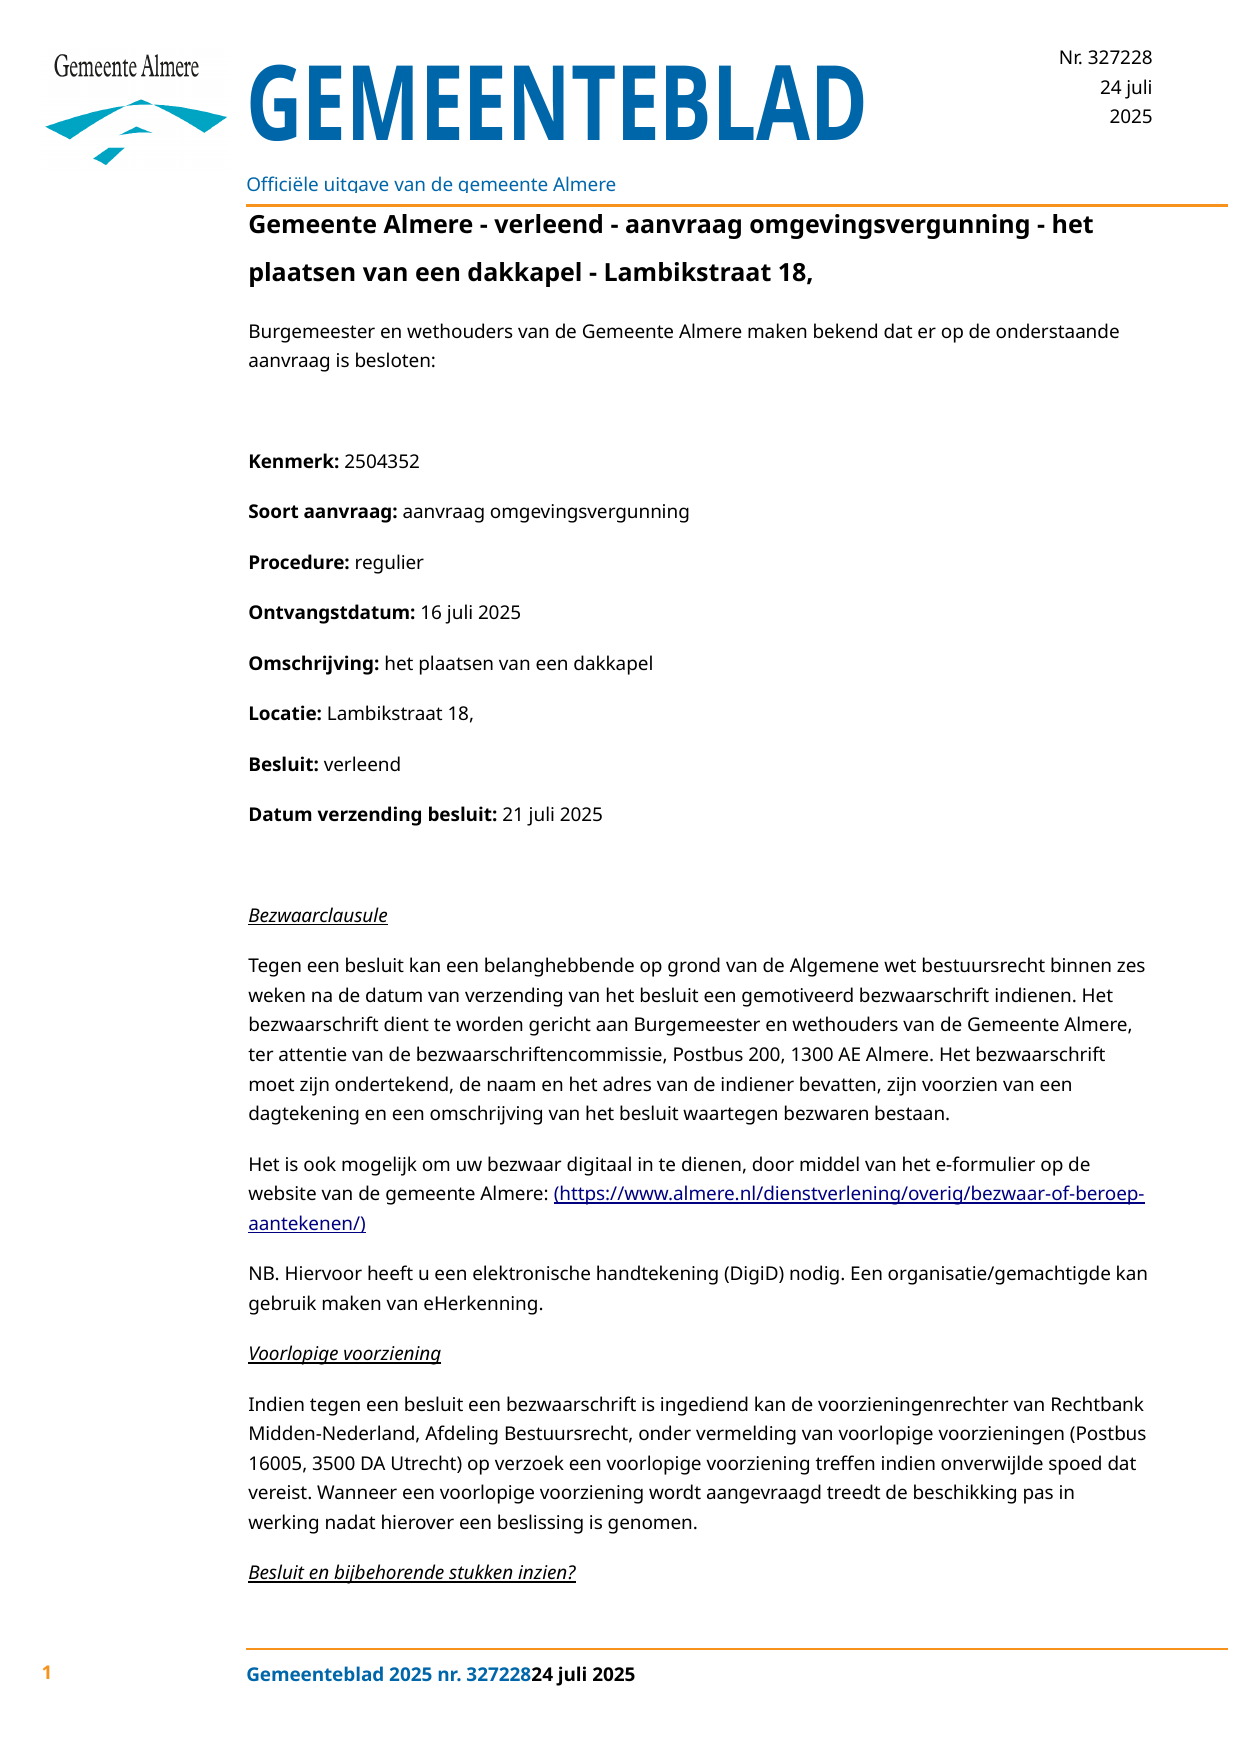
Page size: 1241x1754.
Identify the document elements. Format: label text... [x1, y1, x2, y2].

text Het is ook mogelijk om uw bezwaar digitaal in te dienen, door middel van het e-formulier op de website van de gemeente Almere: (https://www.almere.nl/dienstverlening/overig/bezwaar-of-beroep-aantekenen/) [248, 1151, 1152, 1236]
text Burgemeester en wethouders van de Gemeente Almere maken bekend dat er op de onderstaande aanvraag is besloten: [248, 318, 1152, 373]
text Omschrijving: het plaatsen van een dakkapel [248, 650, 1152, 676]
text Procedure: regulier [248, 549, 1152, 575]
picture [41, 47, 231, 172]
text Soort aanvraag: aanvraag omgevingsvergunning [248, 499, 1152, 524]
text Datum verzending besluit: 21 juli 2025 [248, 801, 1152, 827]
text Voorlopige voorziening [248, 1340, 1152, 1366]
text Locatie: Lambikstraat 18, [248, 700, 1152, 726]
text Besluit en bijbehorende stukken inzien? [248, 1559, 1152, 1585]
text Bezwaarclausule [248, 902, 1152, 928]
text Indien tegen een besluit een bezwaarschrift is ingediend kan de voorzieningenrechter van Rechtbank Midden-Nederland, Afdeling Bestuursrecht, onder vermelding van voorlopige voorzieningen (Postbus 16005, 3500 DA Utrecht) op verzoek een voorlopige voorziening treffen indien onverwijlde spoed dat vereist. Wanneer een voorlopige voorziening wordt aangevraagd treedt de beschikking pas in werking nadat hierover een beslissing is genomen. [248, 1391, 1152, 1535]
text Kenmerk: 2504352 [248, 448, 1152, 474]
text Tegen een besluit kan een belanghebbende op grond van de Algemene wet bestuursrecht binnen zes weken na de datum van verzending van het besluit een gemotiveerd bezwaarschrift indienen. Het bezwaarschrift dient te worden gericht aan Burgemeester en wethouders van de Gemeente Almere, ter attentie van de bezwaarschriftencommissie, Postbus 200, 1300 AE Almere. Het bezwaarschrift moet zijn ondertekend, de naam en het adres van de indiener bevatten, zijn voorzien van een dagtekening en een omschrijving van het besluit waartegen bezwaren bestaan. [248, 952, 1152, 1126]
text Besluit: verleend [248, 751, 1152, 777]
text NB. Hiervoor heeft u een elektronische handtekening (DigiD) nodig. Een organisatie/gemachtigde kan gebruik maken van eHerkenning. [248, 1260, 1152, 1316]
text Gemeente Almere - verleend - aanvraag omgevingsvergunning - het plaatsen van een dakkapel - Lambikstraat 18, [248, 207, 1152, 288]
text Ontvangstdatum: 16 juli 2025 [248, 599, 1152, 625]
